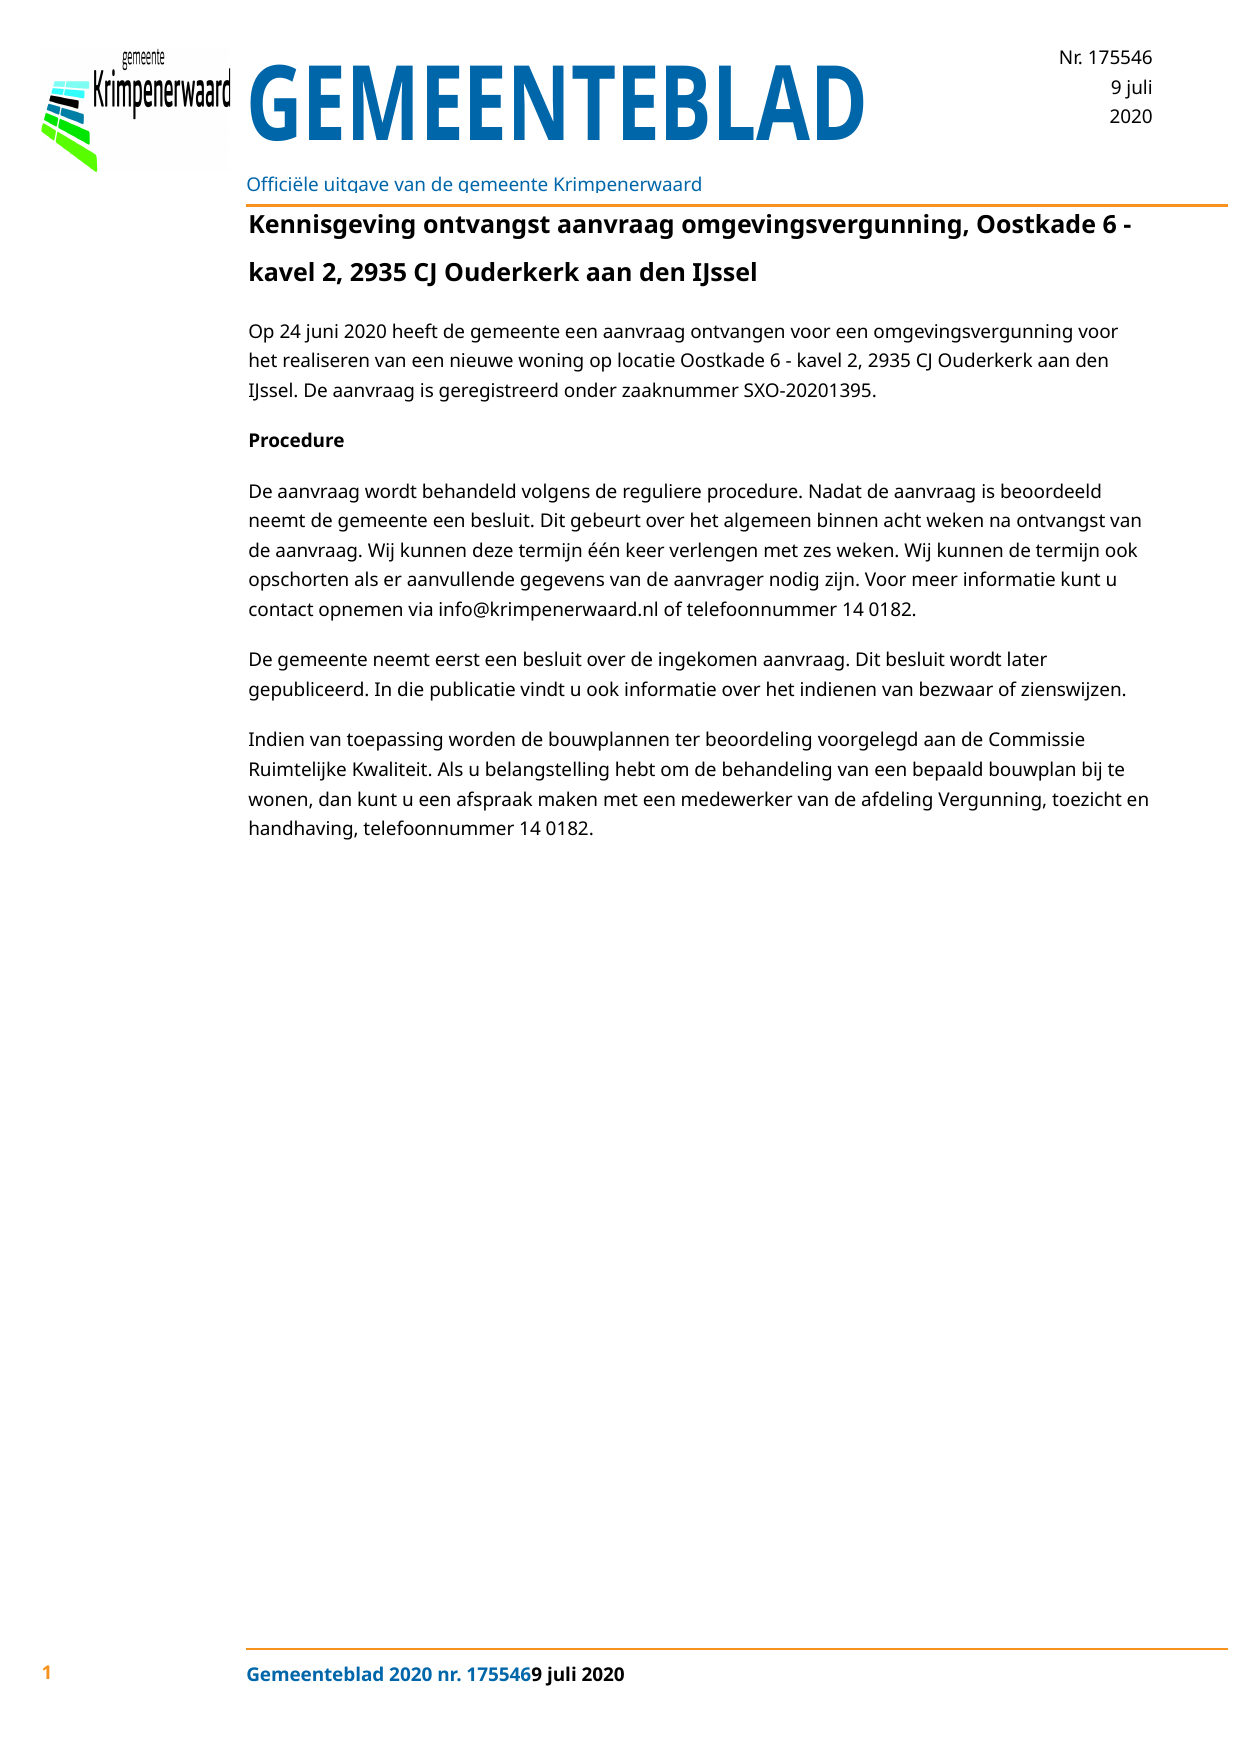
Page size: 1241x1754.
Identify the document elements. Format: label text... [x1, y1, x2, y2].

picture [41, 47, 231, 172]
text De aanvraag wordt behandeld volgens de reguliere procedure. Nadat de aanvraag is beoordeeld neemt de gemeente een besluit. Dit gebeurt over het algemeen binnen acht weken na ontvangst van de aanvraag. Wij kunnen deze termijn één keer verlengen met zes weken. Wij kunnen de termijn ook opschorten als er aanvullende gegevens van de aanvrager nodig zijn. Voor meer informatie kunt u contact opnemen via info@krimpenerwaard.nl of telefoonnummer 14 0182. [248, 478, 1152, 622]
text Procedure [248, 427, 1152, 453]
text Indien van toepassing worden de bouwplannen ter beoordeling voorgelegd aan de Commissie Ruimtelijke Kwaliteit. Als u belangstelling hebt om de behandeling van een bepaald bouwplan bij te wonen, dan kunt u een afspraak maken met een medewerker van de afdeling Vergunning, toezicht en handhaving, telefoonnummer 14 0182. [248, 727, 1152, 841]
text Op 24 juni 2020 heeft de gemeente een aanvraag ontvangen voor een omgevingsvergunning voor het realiseren van een nieuwe woning op locatie Oostkade 6 - kavel 2, 2935 CJ Ouderkerk aan den IJssel. De aanvraag is geregistreerd onder zaaknummer SXO-20201395. [248, 318, 1152, 403]
text De gemeente neemt eerst een besluit over de ingekomen aanvraag. Dit besluit wordt later gepubliceerd. In die publicatie vindt u ook informatie over het indienen van bezwaar of zienswijzen. [248, 647, 1152, 702]
text Kennisgeving ontvangst aanvraag omgevingsvergunning, Oostkade 6 - kavel 2, 2935 CJ Ouderkerk aan den IJssel [248, 207, 1152, 288]
